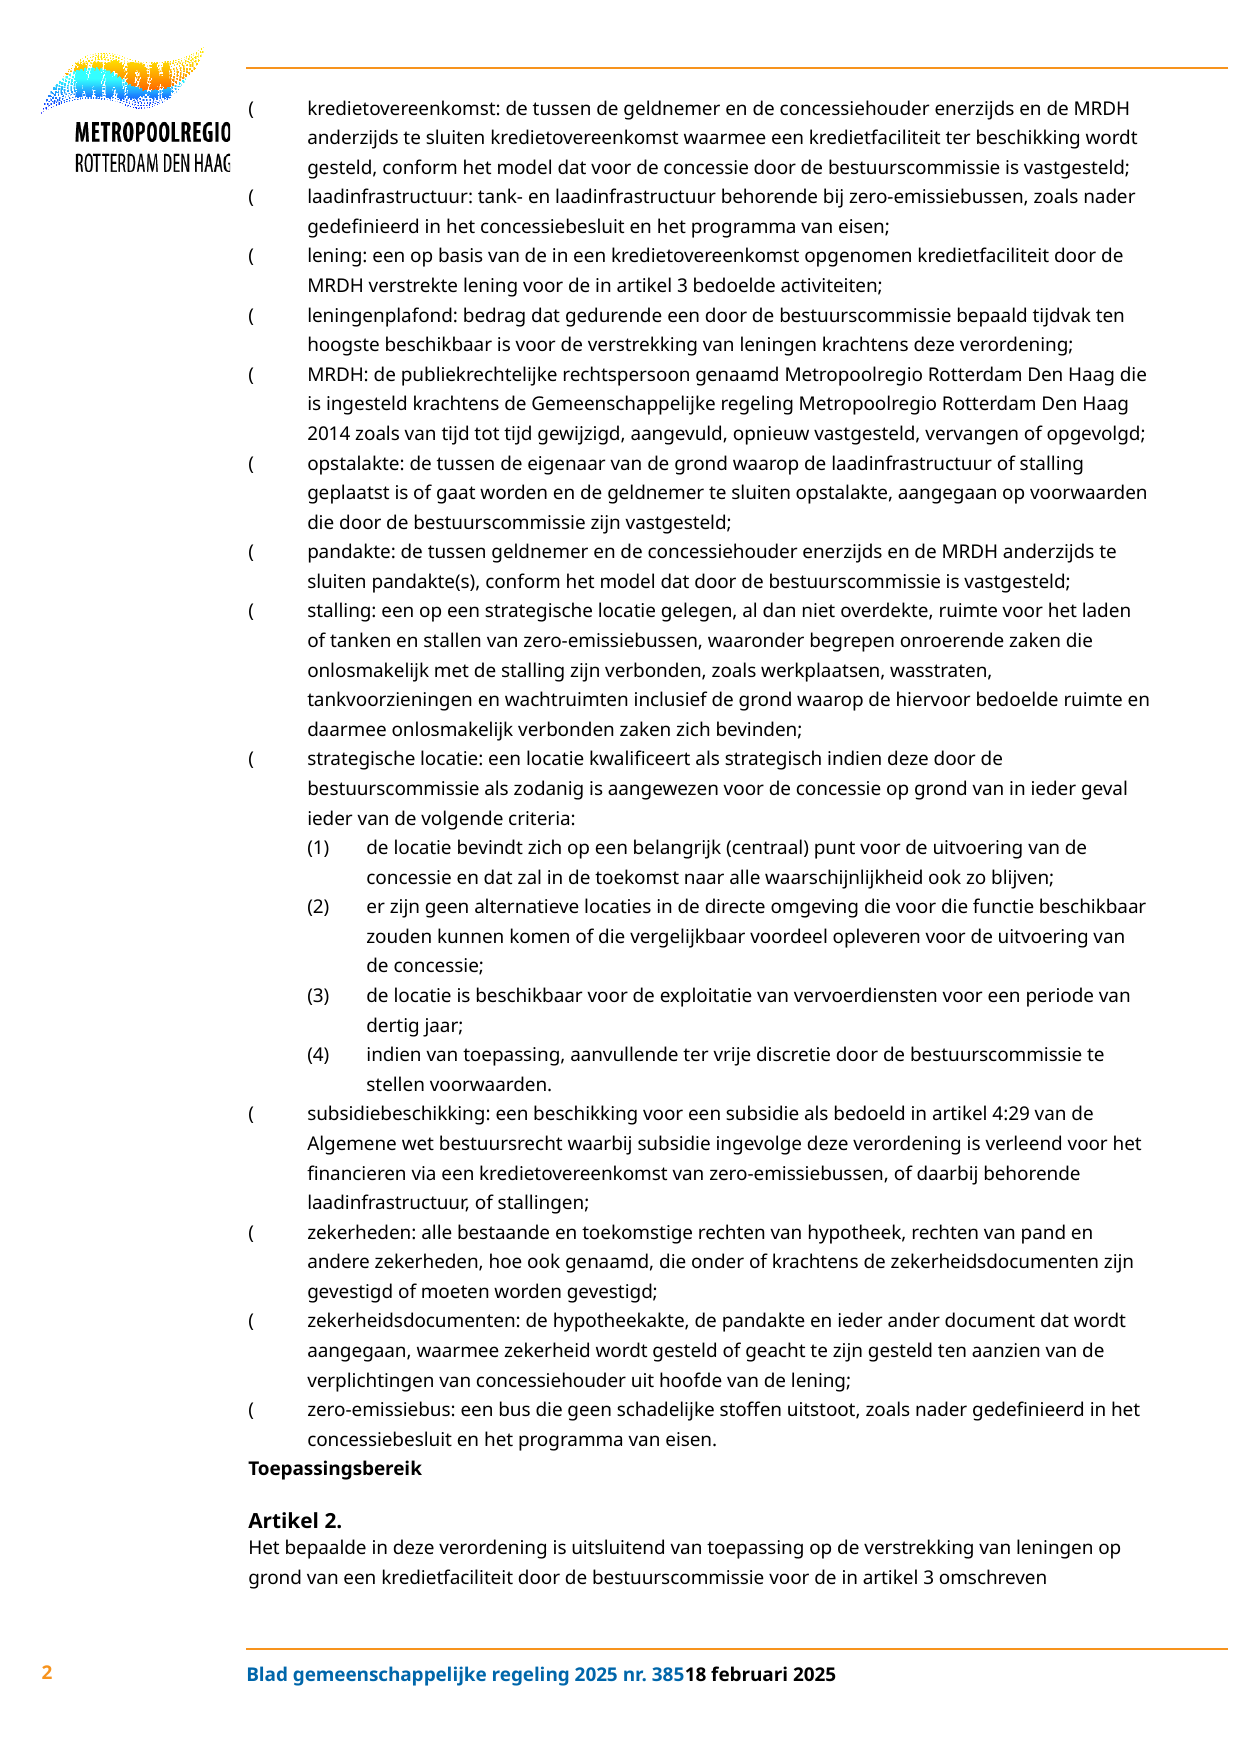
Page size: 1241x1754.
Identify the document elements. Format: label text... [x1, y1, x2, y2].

list indien van toepassing, aanvullende ter vrije discretie door de bestuurscommissie te stellen voorwaarden. [307, 1041, 1152, 1097]
list zekerheidsdocumenten: de hypotheekakte, de pandakte en ieder ander document dat wordt aangegaan, waarmee zekerheid wordt gesteld of geacht te zijn gesteld ten aanzien van de verplichtingen van concessiehouder uit hoofde van de lening; [248, 1308, 1152, 1393]
list de locatie is beschikbaar voor de exploitatie van vervoerdiensten voor een periode van dertig jaar; [307, 982, 1152, 1038]
list er zijn geen alternatieve locaties in de directe omgeving die voor die functie beschikbaar zouden kunnen komen of die vergelijkbaar voordeel opleveren voor de uitvoering van de concessie; [307, 893, 1152, 978]
text Het bepaalde in deze verordening is uitsluitend van toepassing op de verstrekking van leningen op grond van een kredietfaciliteit door de bestuurscommissie voor de in artikel 3 omschreven [248, 1534, 1152, 1590]
list zero-emissiebus: een bus die geen schadelijke stoffen uitstoot, zoals nader gedefinieerd in het concessiebesluit en het programma van eisen. [248, 1396, 1152, 1452]
list kredietovereenkomst: de tussen de geldnemer en de concessiehouder enerzijds en de MRDH anderzijds te sluiten kredietovereenkomst waarmee een kredietfaciliteit ter beschikking wordt gesteld, conform het model dat voor de concessie door de bestuurscommissie is vastgesteld; [248, 95, 1152, 180]
list pandakte: de tussen geldnemer en de concessiehouder enerzijds en de MRDH anderzijds te sluiten pandakte(s), conform het model dat door de bestuurscommissie is vastgesteld; [248, 538, 1152, 594]
list subsidiebeschikking: een beschikking voor een subsidie als bedoeld in artikel 4:29 van de Algemene wet bestuursrecht waarbij subsidie ingevolge deze verordening is verleend voor het financieren via een kredietovereenkomst van zero-emissiebussen, of daarbij behorende laadinfrastructuur, of stallingen; [248, 1101, 1152, 1215]
list stalling: een op een strategische locatie gelegen, al dan niet overdekte, ruimte voor het laden of tanken en stallen van zero-emissiebussen, waaronder begrepen onroerende zaken die onlosmakelijk met de stalling zijn verbonden, zoals werkplaatsen, wasstraten, tankvoorzieningen en wachtruimten inclusief de grond waarop de hiervoor bedoelde ruimte en daarmee onlosmakelijk verbonden zaken zich bevinden; [248, 598, 1152, 742]
list opstalakte: de tussen de eigenaar van de grond waarop de laadinfrastructuur of stalling geplaatst is of gaat worden en de geldnemer te sluiten opstalakte, aangegaan op voorwaarden die door de bestuurscommissie zijn vastgesteld; [248, 450, 1152, 535]
list MRDH: de publiekrechtelijke rechtspersoon genaamd Metropoolregio Rotterdam Den Haag die is ingesteld krachtens de Gemeenschappelijke regeling Metropoolregio Rotterdam Den Haag 2014 zoals van tijd tot tijd gewijzigd, aangevuld, opnieuw vastgesteld, vervangen of opgevolgd; [248, 361, 1152, 446]
list lening: een op basis van de in een kredietovereenkomst opgenomen kredietfaciliteit door de MRDH verstrekte lening voor de in artikel 3 bedoelde activiteiten; [248, 243, 1152, 298]
text Toepassingsbereik [248, 1456, 1152, 1481]
list strategische locatie: een locatie kwalificeert als strategisch indien deze door de bestuurscommissie als zodanig is aangewezen voor de concessie op grond van in ieder geval ieder van de volgende criteria: [248, 746, 1152, 831]
picture [41, 47, 231, 172]
list laadinfrastructuur: tank- en laadinfrastructuur behorende bij zero-emissiebussen, zoals nader gedefinieerd in het concessiebesluit en het programma van eisen; [248, 183, 1152, 239]
list leningenplafond: bedrag dat gedurende een door de bestuurscommissie bepaald tijdvak ten hoogste beschikbaar is voor de verstrekking van leningen krachtens deze verordening; [248, 302, 1152, 357]
list zekerheden: alle bestaande en toekomstige rechten van hypotheek, rechten van pand en andere zekerheden, hoe ook genaamd, die onder of krachtens de zekerheidsdocumenten zijn gevestigd of moeten worden gevestigd; [248, 1219, 1152, 1304]
list de locatie bevindt zich op een belangrijk (centraal) punt voor de uitvoering van de concessie en dat zal in de toekomst naar alle waarschijnlijkheid ook zo blijven; [307, 834, 1152, 890]
text Artikel 2. [248, 1506, 1152, 1534]
